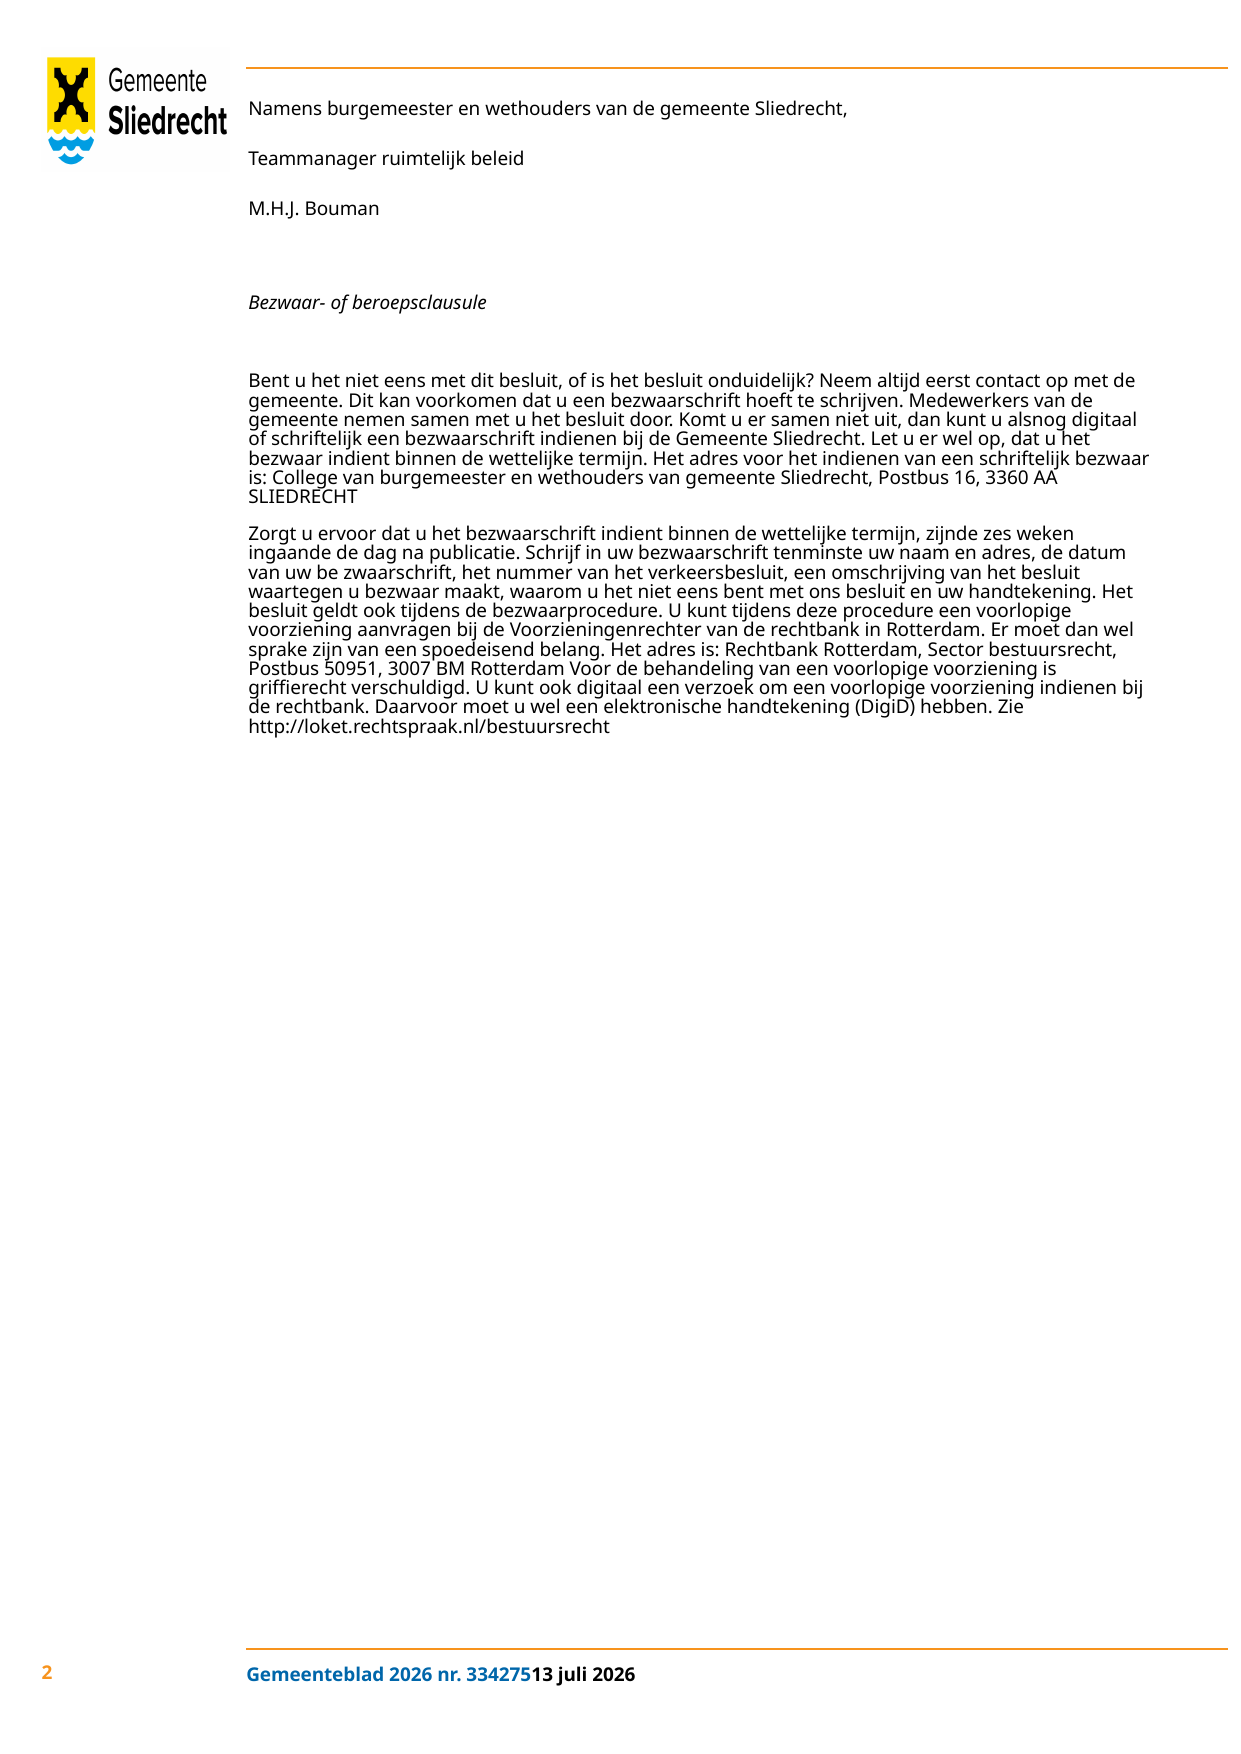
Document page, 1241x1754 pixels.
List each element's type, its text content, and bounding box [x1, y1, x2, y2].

picture [41, 47, 231, 172]
text M.H.J. Bouman [248, 196, 1152, 221]
text Bezwaar- of beroepsclausule [248, 289, 1152, 315]
text Namens burgemeester en wethouders van de gemeente Sliedrecht, [248, 95, 1152, 121]
text Zorgt u ervoor dat u het bezwaarschrift indient binnen de wettelijke termijn, zijnde zes weken ingaande de dag na publicatie. Schrijf in uw bezwaarschrift tenminste uw naam en adres, de datum van uw be zwaarschrift, het nummer van het verkeersbesluit, een omschrijving van het besluit waartegen u bezwaar maakt, waarom u het niet eens bent met ons besluit en uw handtekening. Het besluit geldt ook tijdens de bezwaarprocedure. U kunt tijdens deze procedure een voorlopige voorziening aanvragen bij de Voorzieningenrechter van de rechtbank in Rotterdam. Er moet dan wel sprake zijn van een spoedeisend belang. Het adres is: Rechtbank Rotterdam, Sector bestuursrecht, Postbus 50951, 3007 BM Rotterdam Voor de behandeling van een voorlopige voorziening is griffierecht verschuldigd. U kunt ook digitaal een verzoek om een voorlopige voorziening indienen bij de rechtbank. Daarvoor moet u wel een elektronische handtekening (DigiD) hebben. Zie http://loket.rechtspraak.nl/bestuursrecht [248, 525, 1152, 737]
text Bent u het niet eens met dit besluit, of is het besluit onduidelijk? Neem altijd eerst contact op met de gemeente. Dit kan voorkomen dat u een bezwaarschrift hoeft te schrijven. Medewerkers van de gemeente nemen samen met u het besluit door. Komt u er samen niet uit, dan kunt u alsnog digitaal of schriftelijk een bezwaarschrift indienen bij de Gemeente Sliedrecht. Let u er wel op, dat u het bezwaar indient binnen de wettelijke termijn. Het adres voor het indienen van een schriftelijk bezwaar is: College van burgemeester en wethouders van gemeente Sliedrecht, Postbus 16, 3360 AA SLIEDRECHT [248, 372, 1152, 507]
text Teammanager ruimtelijk beleid [248, 145, 1152, 171]
